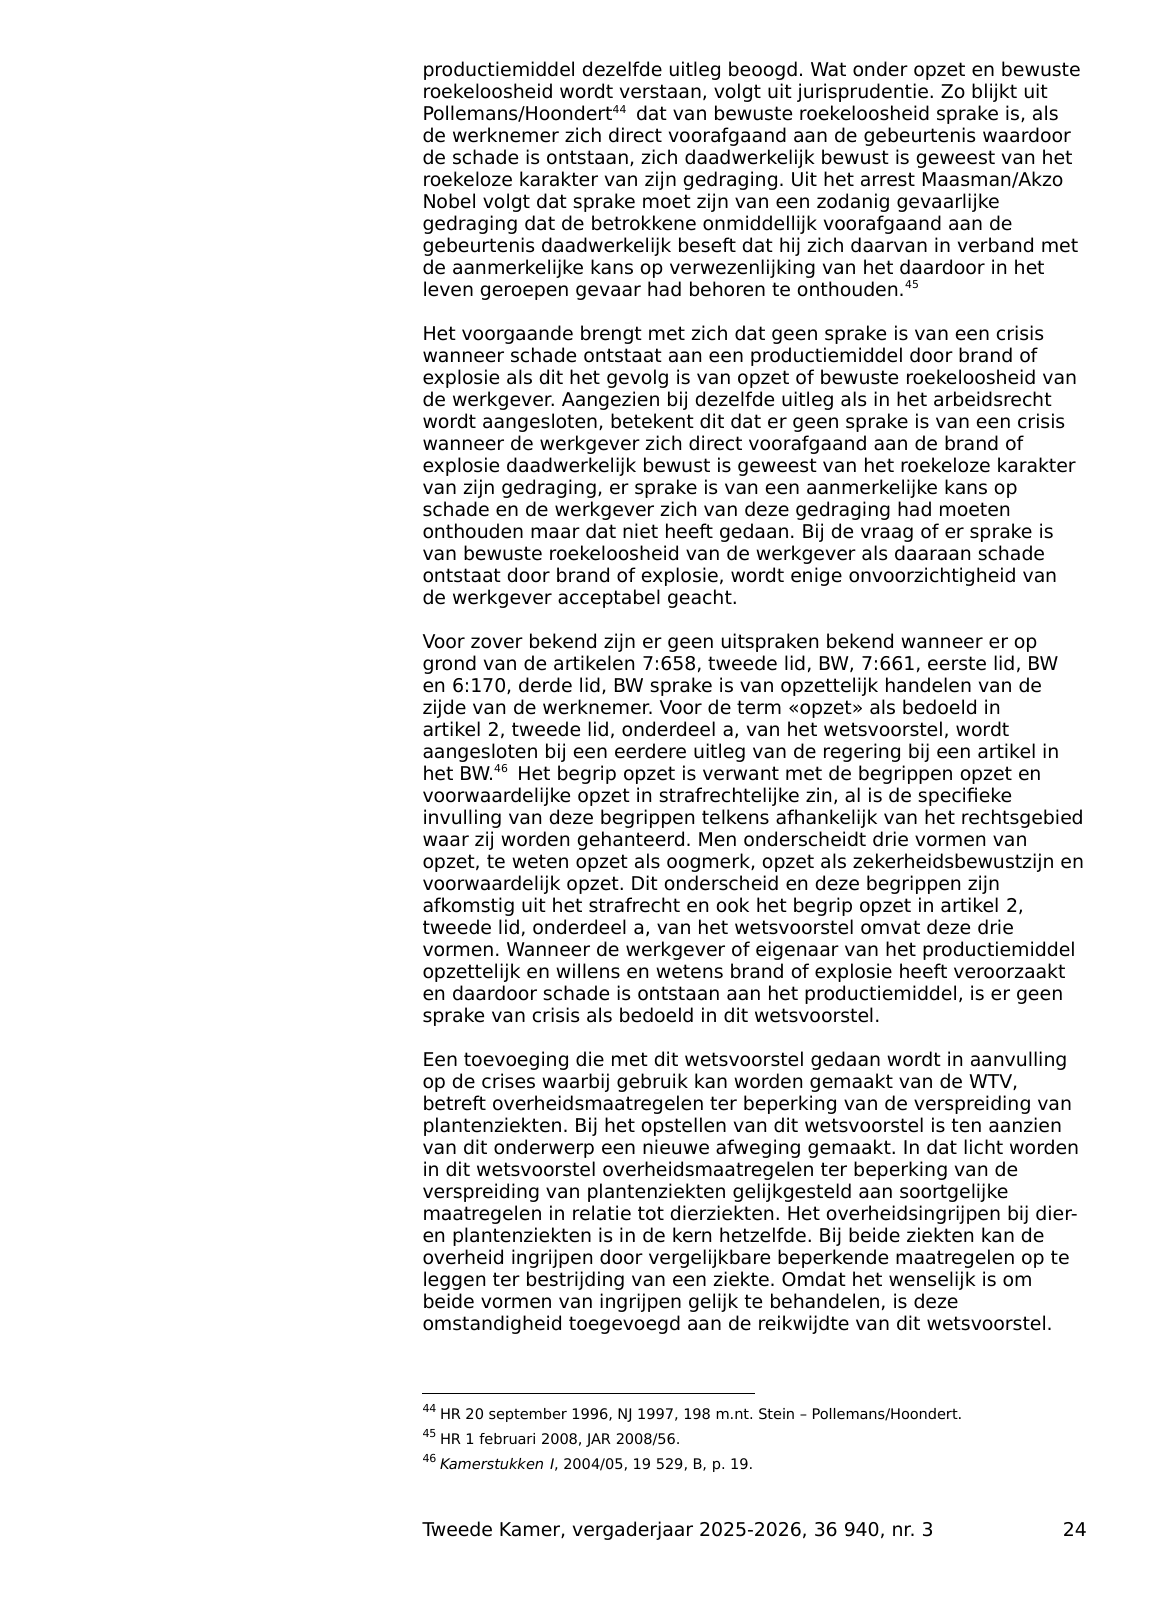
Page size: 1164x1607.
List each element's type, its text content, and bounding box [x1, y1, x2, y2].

text HR 20 september 1996, NJ 1997, 198 m.nt. Stein – Pollemans/Hoondert. [422, 1402, 1087, 1424]
text Een toevoeging die met dit wetsvoorstel gedaan wordt in aanvulling op de crises waarbij gebruik kan worden gemaakt van de WTV, betreft overheidsmaatregelen ter beperking van de verspreiding van plantenziekten. Bij het opstellen van dit wetsvoorstel is ten aanzien van dit onderwerp een nieuwe afweging gemaakt. In dat licht worden in dit wetsvoorstel overheidsmaatregelen ter beperking van de verspreiding van plantenziekten gelijkgesteld aan soortgelijke maatregelen in relatie tot dierziekten. Het overheidsingrijpen bij dier- en plantenziekten is in de kern hetzelfde. Bij beide ziekten kan de overheid ingrijpen door vergelijkbare beperkende maatregelen op te leggen ter bestrijding van een ziekte. Omdat het wenselijk is om beide vormen van ingrijpen gelijk te behandelen, is deze omstandigheid toegevoegd aan de reikwijdte van dit wetsvoorstel. [422, 1049, 1087, 1334]
text productiemiddel dezelfde uitleg beoogd. Wat onder opzet en bewuste roekeloosheid wordt verstaan, volgt uit jurisprudentie. Zo blijkt uit Pollemans/Hoondert dat van bewuste roekeloosheid sprake is, als de werknemer zich direct voorafgaand aan de gebeurtenis waardoor de schade is ontstaan, zich daadwerkelijk bewust is geweest van het roekeloze karakter van zijn gedraging. Uit het arrest Maasman/Akzo Nobel volgt dat sprake moet zijn van een zodanig gevaarlijke gedraging dat de betrokkene onmiddellijk voorafgaand aan de gebeurtenis daadwerkelijk beseft dat hij zich daarvan in verband met de aanmerkelijke kans op verwezenlijking van het daardoor in het leven geroepen gevaar had behoren te onthouden. [422, 59, 1087, 301]
text Het voorgaande brengt met zich dat geen sprake is van een crisis wanneer schade ontstaat aan een productiemiddel door brand of explosie als dit het gevolg is van opzet of bewuste roekeloosheid van de werkgever. Aangezien bij dezelfde uitleg als in het arbeidsrecht wordt aangesloten, betekent dit dat er geen sprake is van een crisis wanneer de werkgever zich direct voorafgaand aan de brand of explosie daadwerkelijk bewust is geweest van het roekeloze karakter van zijn gedraging, er sprake is van een aanmerkelijke kans op schade en de werkgever zich van deze gedraging had moeten onthouden maar dat niet heeft gedaan. Bij de vraag of er sprake is van bewuste roekeloosheid van de werkgever als daaraan schade ontstaat door brand of explosie, wordt enige onvoorzichtigheid van de werkgever acceptabel geacht. [422, 323, 1087, 609]
text Voor zover bekend zijn er geen uitspraken bekend wanneer er op grond van de artikelen 7:658, tweede lid, BW, 7:661, eerste lid, BW en 6:170, derde lid, BW sprake is van opzettelijk handelen van de zijde van de werknemer. Voor de term «opzet» als bedoeld in artikel 2, tweede lid, onderdeel a, van het wetsvoorstel, wordt aangesloten bij een eerdere uitleg van de regering bij een artikel in het BW. Het begrip opzet is verwant met de begrippen opzet en voorwaardelijke opzet in strafrechtelijke zin, al is de specifieke invulling van deze begrippen telkens afhankelijk van het rechtsgebied waar zij worden gehanteerd. Men onderscheidt drie vormen van opzet, te weten opzet als oogmerk, opzet als zekerheidsbewustzijn en voorwaardelijk opzet. Dit onderscheid en deze begrippen zijn afkomstig uit het strafrecht en ook het begrip opzet in artikel 2, tweede lid, onderdeel a, van het wetsvoorstel omvat deze drie vormen. Wanneer de werkgever of eigenaar van het productiemiddel opzettelijk en willens en wetens brand of explosie heeft veroorzaakt en daardoor schade is ontstaan aan het productiemiddel, is er geen sprake van crisis als bedoeld in dit wetsvoorstel. [422, 631, 1087, 1027]
text HR 1 februari 2008, JAR 2008/56. [422, 1427, 1087, 1449]
text Kamerstukken I, 2004/05, 19 529, B, p. 19. [422, 1452, 1087, 1474]
